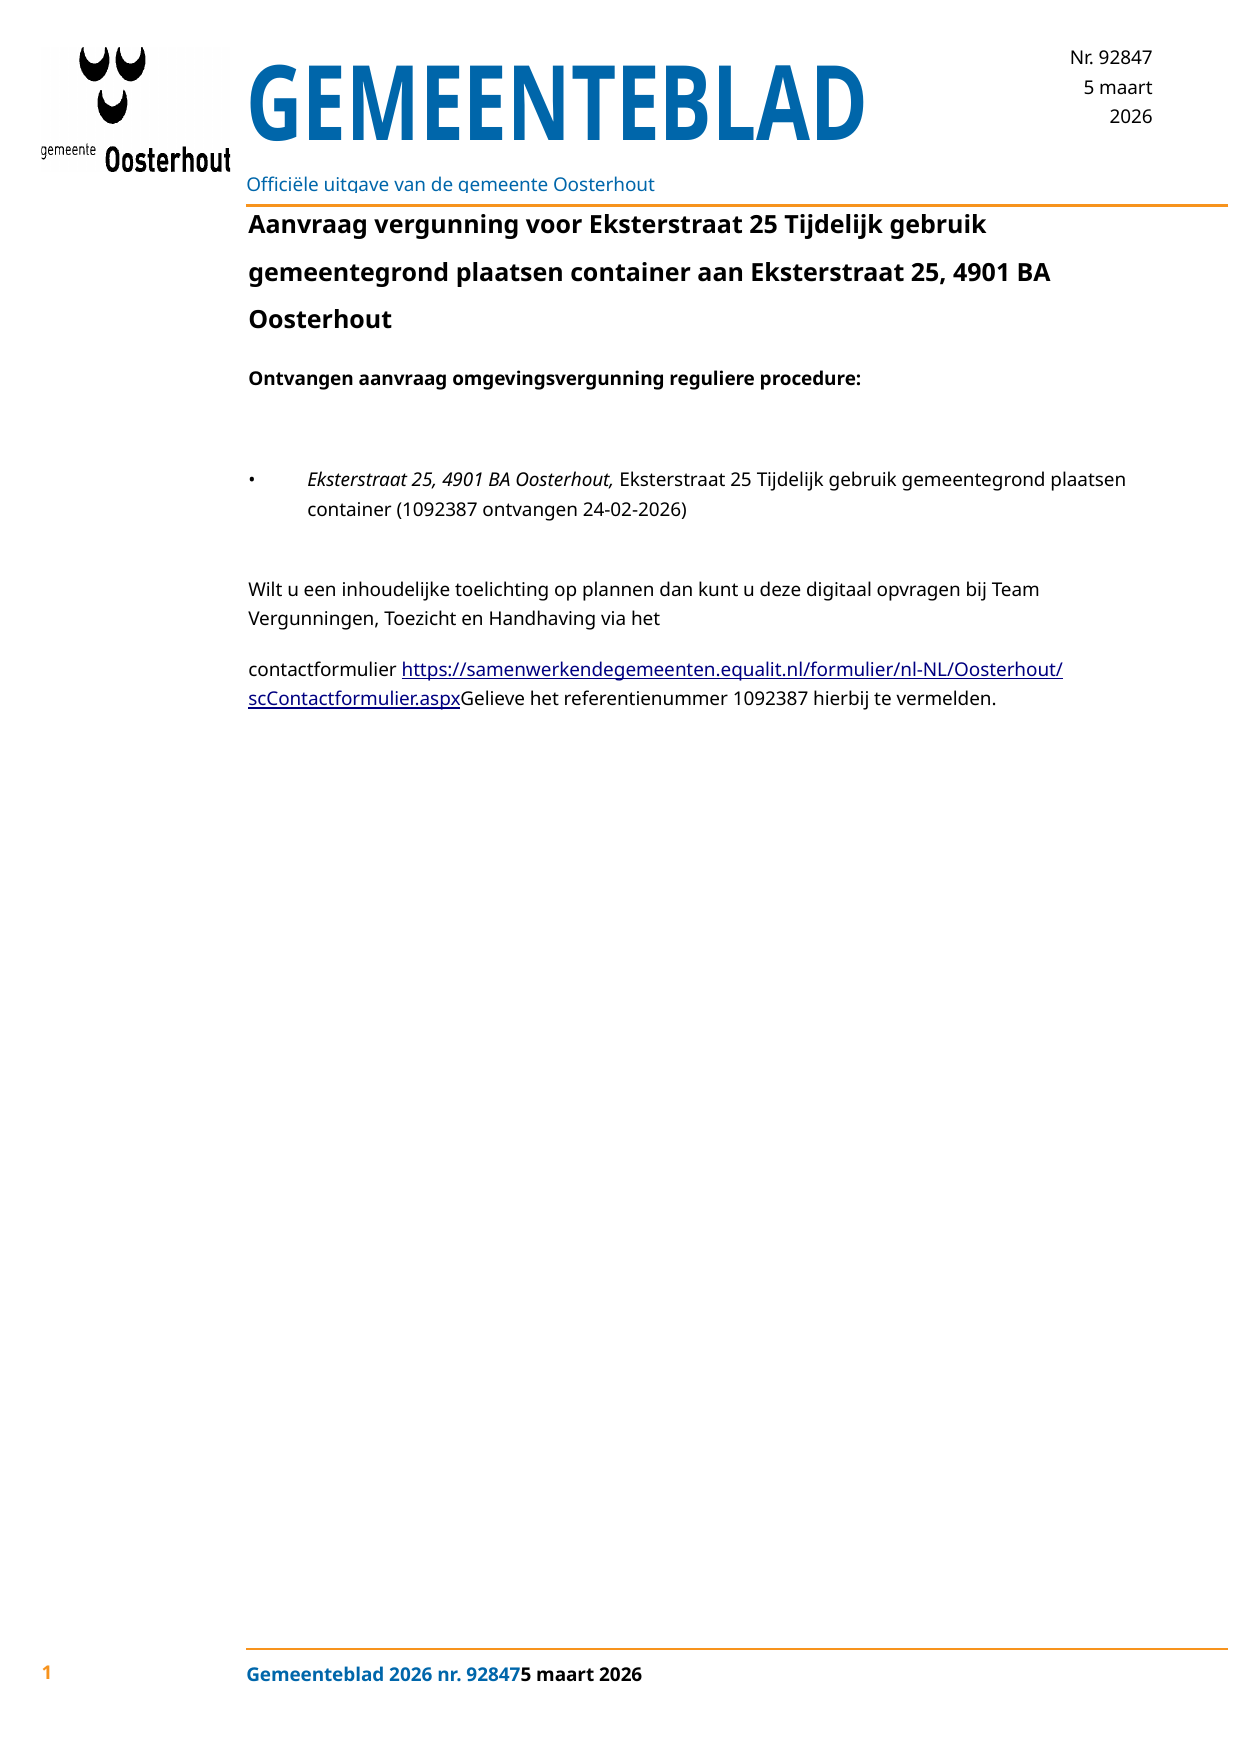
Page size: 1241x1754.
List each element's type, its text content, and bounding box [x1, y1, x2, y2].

text Wilt u een inhoudelijke toelichting op plannen dan kunt u deze digitaal opvragen bij Team Vergunningen, Toezicht en Handhaving via het [248, 576, 1152, 631]
text Ontvangen aanvraag omgevingsvergunning reguliere procedure: [248, 366, 1152, 391]
text contactformulier https://samenwerkendegemeenten.equalit.nl/formulier/nl-NL/Oosterhout/scContactformulier.aspxGelieve het referentienummer 1092387 hierbij te vermelden. [248, 656, 1152, 711]
list Eksterstraat 25, 4901 BA Oosterhout, Eksterstraat 25 Tijdelijk gebruik gemeentegrond plaatsen container (1092387 ontvangen 24-02-2026) [248, 466, 1152, 522]
picture [41, 47, 231, 172]
text Aanvraag vergunning voor Eksterstraat 25 Tijdelijk gebruik gemeentegrond plaatsen container aan Eksterstraat 25, 4901 BA Oosterhout [248, 207, 1152, 336]
